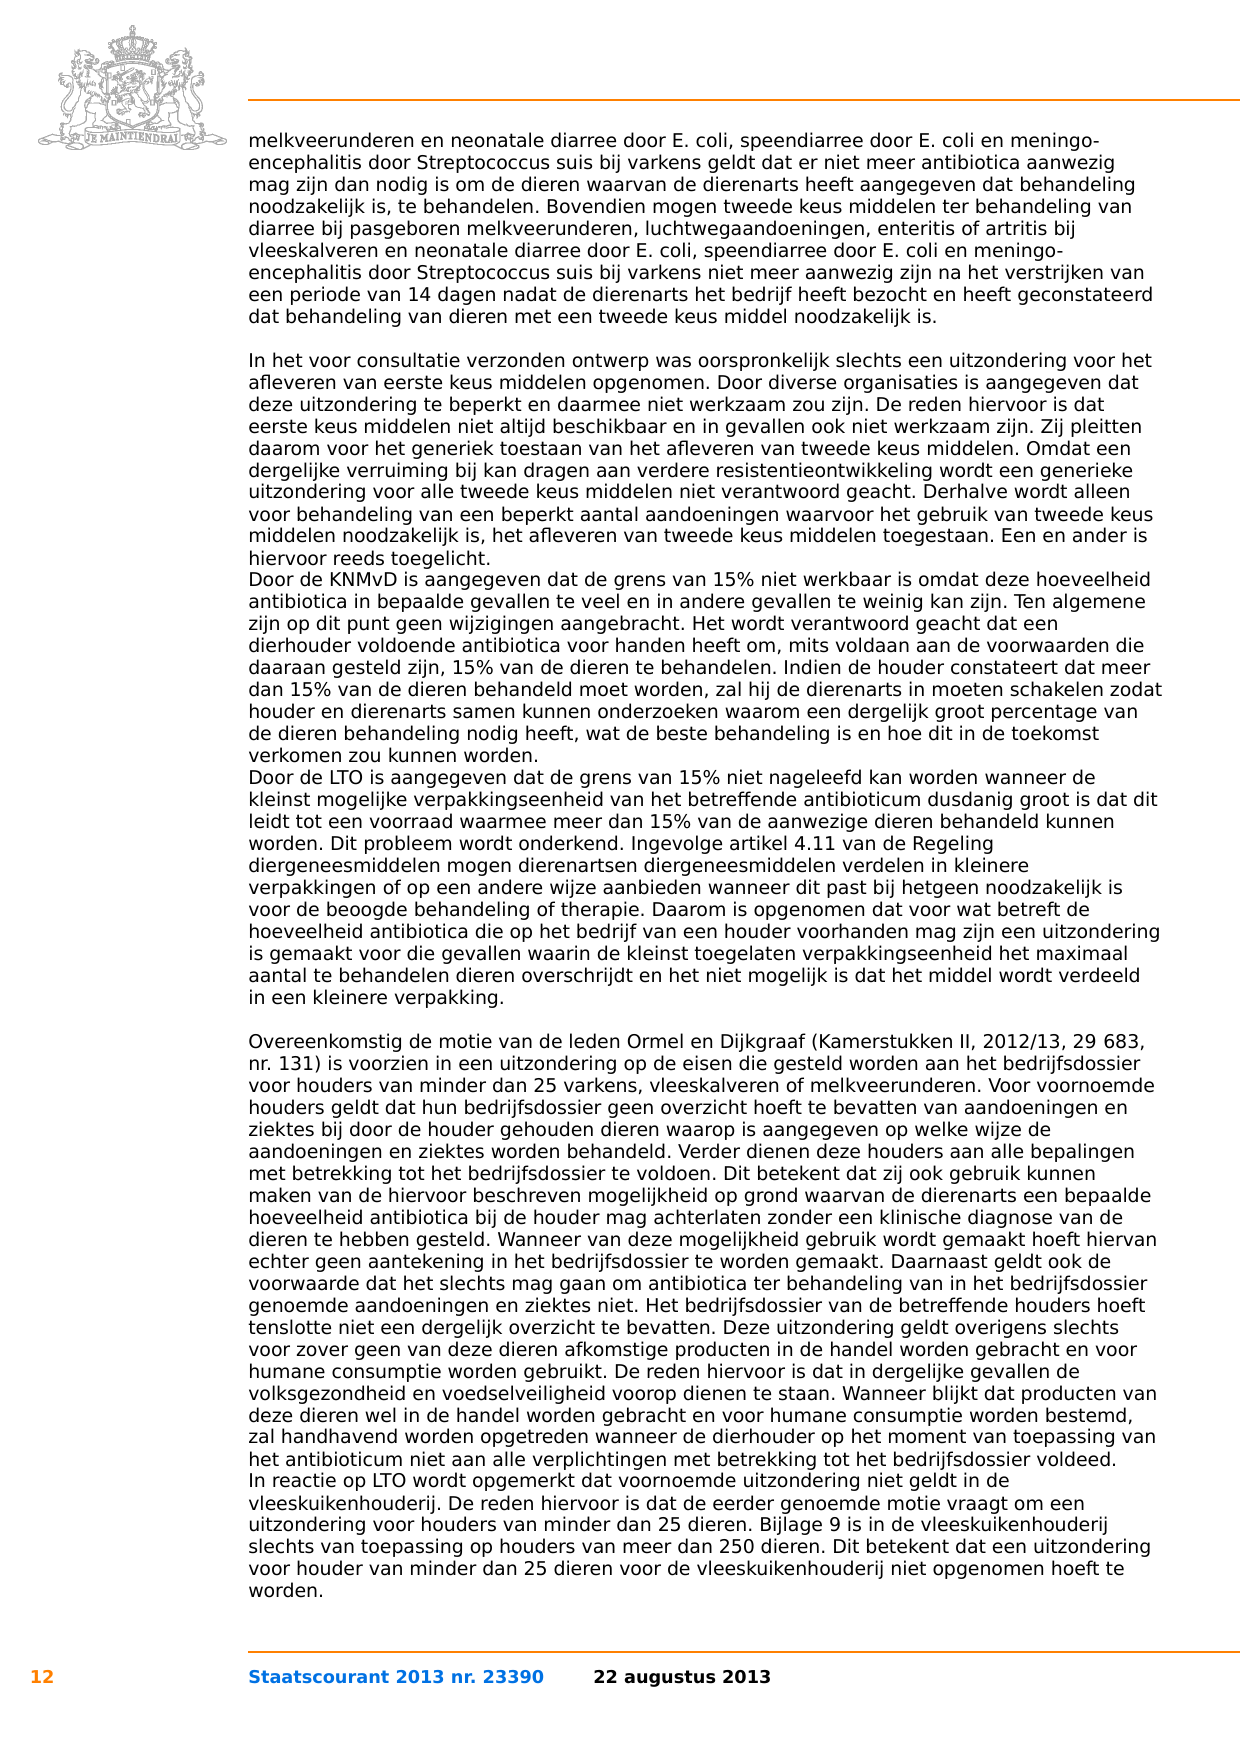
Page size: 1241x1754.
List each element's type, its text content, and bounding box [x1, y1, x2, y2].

text In het voor consultatie verzonden ontwerp was oorspronkelijk slechts een uitzondering voor het afleveren van eerste keus middelen opgenomen. Door diverse organisaties is aangegeven dat deze uitzondering te beperkt en daarmee niet werkzaam zou zijn. De reden hiervoor is dat eerste keus middelen niet altijd beschikbaar en in gevallen ook niet werkzaam zijn. Zij pleitten daarom voor het generiek toestaan van het afleveren van tweede keus middelen. Omdat een dergelijke verruiming bij kan dragen aan verdere resistentieontwikkeling wordt een generieke uitzondering voor alle tweede keus middelen niet verantwoord geacht. Derhalve wordt alleen voor behandeling van een beperkt aantal aandoeningen waarvoor het gebruik van tweede keus middelen noodzakelijk is, het afleveren van tweede keus middelen toegestaan. Een en ander is hiervoor reeds toegelicht. [248, 349, 1163, 569]
text Overeenkomstig de motie van de leden Ormel en Dijkgraaf (Kamerstukken II, 2012/13, 29 683, nr. 131) is voorzien in een uitzondering op de eisen die gesteld worden aan het bedrijfsdossier voor houders van minder dan 25 varkens, vleeskalveren of melkveerunderen. Voor voornoemde houders geldt dat hun bedrijfsdossier geen overzicht hoeft te bevatten van aandoeningen en ziektes bij door de houder gehouden dieren waarop is aangegeven op welke wijze de aandoeningen en ziektes worden behandeld. Verder dienen deze houders aan alle bepalingen met betrekking tot het bedrijfsdossier te voldoen. Dit betekent dat zij ook gebruik kunnen maken van de hiervoor beschreven mogelijkheid op grond waarvan de dierenarts een bepaalde hoeveelheid antibiotica bij de houder mag achterlaten zonder een klinische diagnose van de dieren te hebben gesteld. Wanneer van deze mogelijkheid gebruik wordt gemaakt hoeft hiervan echter geen aantekening in het bedrijfsdossier te worden gemaakt. Daarnaast geldt ook de voorwaarde dat het slechts mag gaan om antibiotica ter behandeling van in het bedrijfsdossier genoemde aandoeningen en ziektes niet. Het bedrijfsdossier van de betreffende houders hoeft tenslotte niet een dergelijk overzicht te bevatten. Deze uitzondering geldt overigens slechts voor zover geen van deze dieren afkomstige producten in de handel worden gebracht en voor humane consumptie worden gebruikt. De reden hiervoor is dat in dergelijke gevallen de volksgezondheid en voedselveiligheid voorop dienen te staan. Wanneer blijkt dat producten van deze dieren wel in de handel worden gebracht en voor humane consumptie worden bestemd, zal handhavend worden opgetreden wanneer de dierhouder op het moment van toepassing van het antibioticum niet aan alle verplichtingen met betrekking tot het bedrijfsdossier voldeed. [248, 1031, 1163, 1470]
text Door de LTO is aangegeven dat de grens van 15% niet nageleefd kan worden wanneer de kleinst mogelijke verpakkingseenheid van het betreffende antibioticum dusdanig groot is dat dit leidt tot een voorraad waarmee meer dan 15% van de aanwezige dieren behandeld kunnen worden. Dit probleem wordt onderkend. Ingevolge artikel 4.11 van de Regeling diergeneesmiddelen mogen dierenartsen diergeneesmiddelen verdelen in kleinere verpakkingen of op een andere wijze aanbieden wanneer dit past bij hetgeen noodzakelijk is voor de beoogde behandeling of therapie. Daarom is opgenomen dat voor wat betreft de hoeveelheid antibiotica die op het bedrijf van een houder voorhanden mag zijn een uitzondering is gemaakt voor die gevallen waarin de kleinst toegelaten verpakkingseenheid het maximaal aantal te behandelen dieren overschrijdt en het niet mogelijk is dat het middel wordt verdeeld in een kleinere verpakking. [248, 767, 1163, 1009]
picture [38, 25, 227, 150]
text Door de KNMvD is aangegeven dat de grens van 15% niet werkbaar is omdat deze hoeveelheid antibiotica in bepaalde gevallen te veel en in andere gevallen te weinig kan zijn. Ten algemene zijn op dit punt geen wijzigingen aangebracht. Het wordt verantwoord geacht dat een dierhouder voldoende antibiotica voor handen heeft om, mits voldaan aan de voorwaarden die daaraan gesteld zijn, 15% van de dieren te behandelen. Indien de houder constateert dat meer dan 15% van de dieren behandeld moet worden, zal hij de dierenarts in moeten schakelen zodat houder en dierenarts samen kunnen onderzoeken waarom een dergelijk groot percentage van de dieren behandeling nodig heeft, wat de beste behandeling is en hoe dit in de toekomst verkomen zou kunnen worden. [248, 569, 1163, 767]
text In reactie op LTO wordt opgemerkt dat voornoemde uitzondering niet geldt in de vleeskuikenhouderij. De reden hiervoor is dat de eerder genoemde motie vraagt om een uitzondering voor houders van minder dan 25 dieren. Bijlage 9 is in de vleeskuikenhouderij slechts van toepassing op houders van meer dan 250 dieren. Dit betekent dat een uitzondering voor houder van minder dan 25 dieren voor de vleeskuikenhouderij niet opgenomen hoeft te worden. [248, 1470, 1163, 1602]
text melkveerunderen en neonatale diarree door E. coli, speendiarree door E. coli en meningo-encephalitis door Streptococcus suis bij varkens geldt dat er niet meer antibiotica aanwezig mag zijn dan nodig is om de dieren waarvan de dierenarts heeft aangegeven dat behandeling noodzakelijk is, te behandelen. Bovendien mogen tweede keus middelen ter behandeling van diarree bij pasgeboren melkveerunderen, luchtwegaandoeningen, enteritis of artritis bij vleeskalveren en neonatale diarree door E. coli, speendiarree door E. coli en meningo-encephalitis door Streptococcus suis bij varkens niet meer aanwezig zijn na het verstrijken van een periode van 14 dagen nadat de dierenarts het bedrijf heeft bezocht en heeft geconstateerd dat behandeling van dieren met een tweede keus middel noodzakelijk is. [248, 130, 1163, 328]
